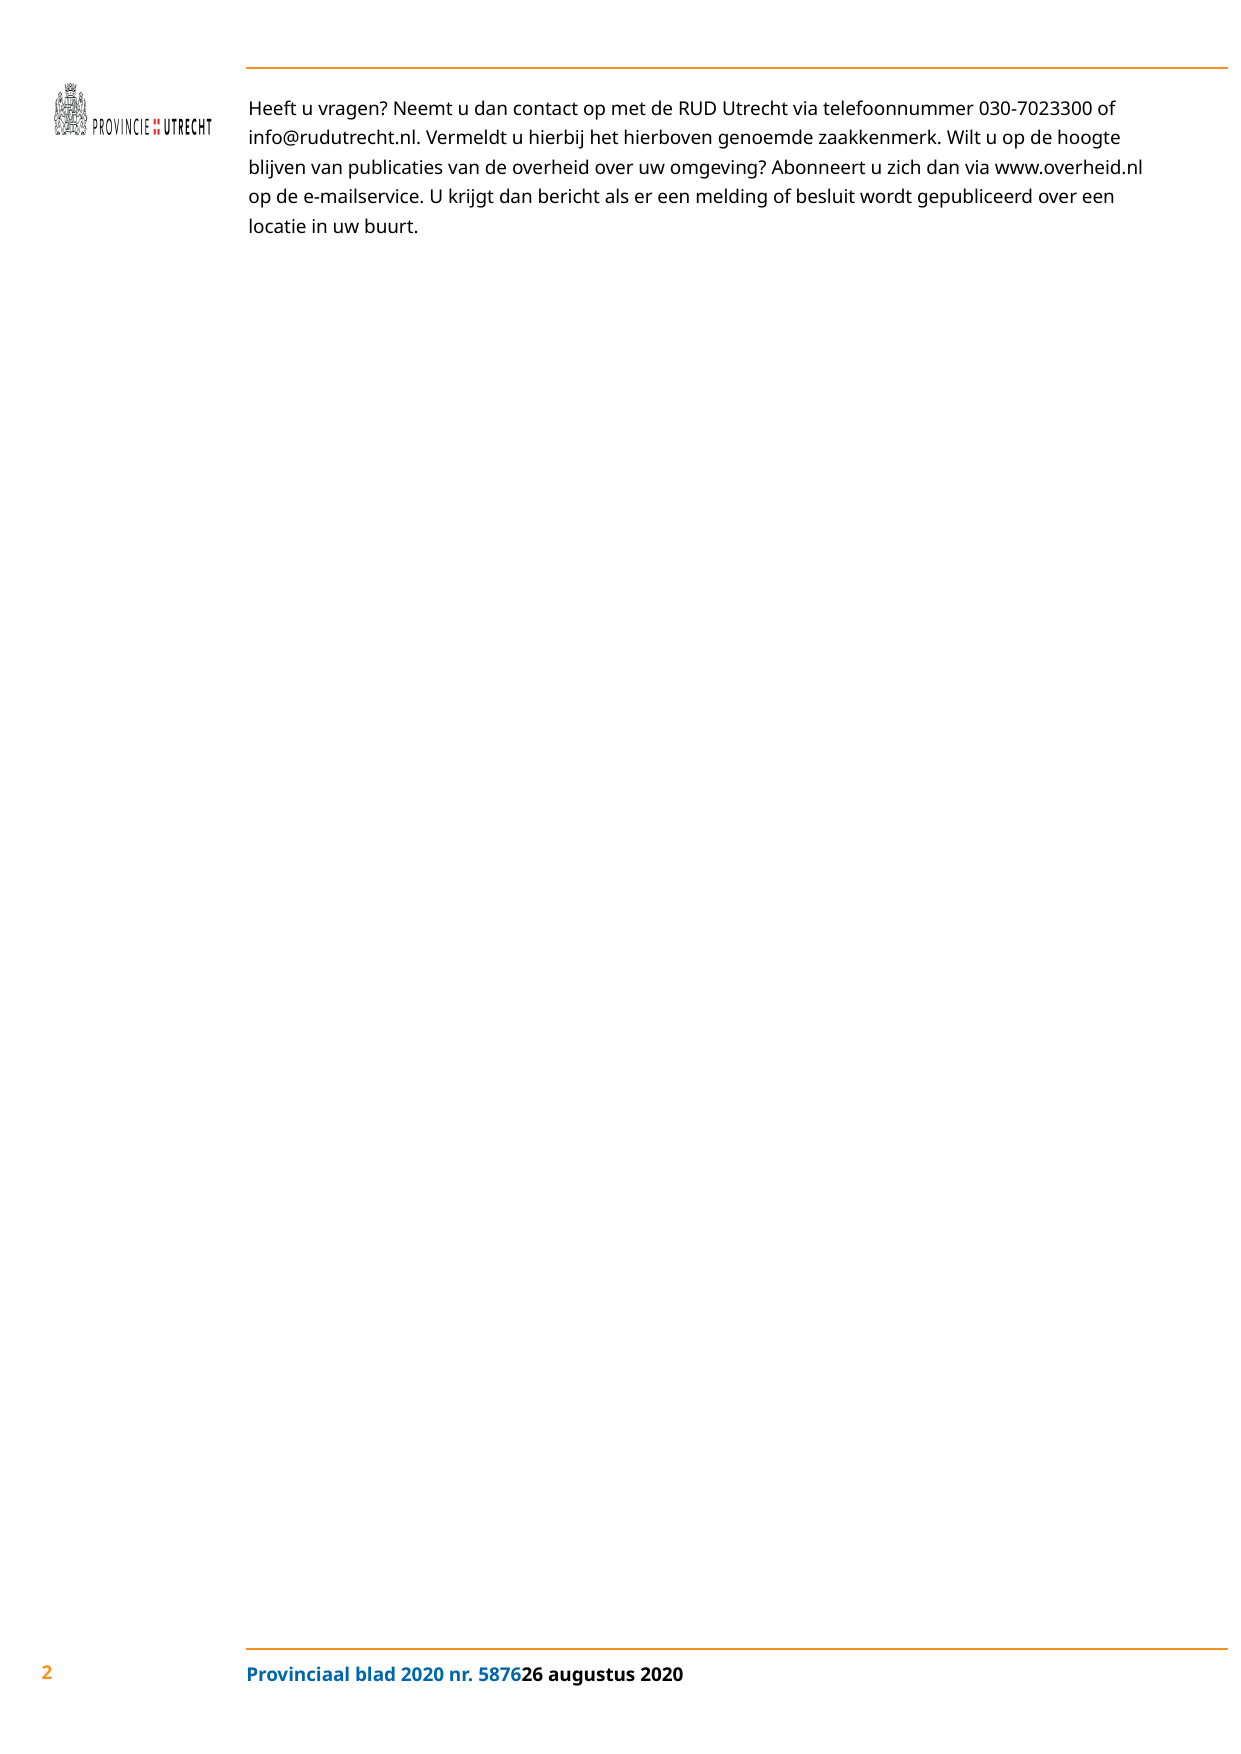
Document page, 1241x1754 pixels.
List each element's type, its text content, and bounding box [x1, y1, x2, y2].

picture [41, 47, 231, 172]
text Heeft u vragen? Neemt u dan contact op met de RUD Utrecht via telefoonnummer 030-7023300 of info@rudutrecht.nl. Vermeldt u hierbij het hierboven genoemde zaakkenmerk. Wilt u op de hoogte blijven van publicaties van de overheid over uw omgeving? Abonneert u zich dan via www.overheid.nl op de e-mailservice. U krijgt dan bericht als er een melding of besluit wordt gepubliceerd over een locatie in uw buurt. [248, 95, 1152, 239]
